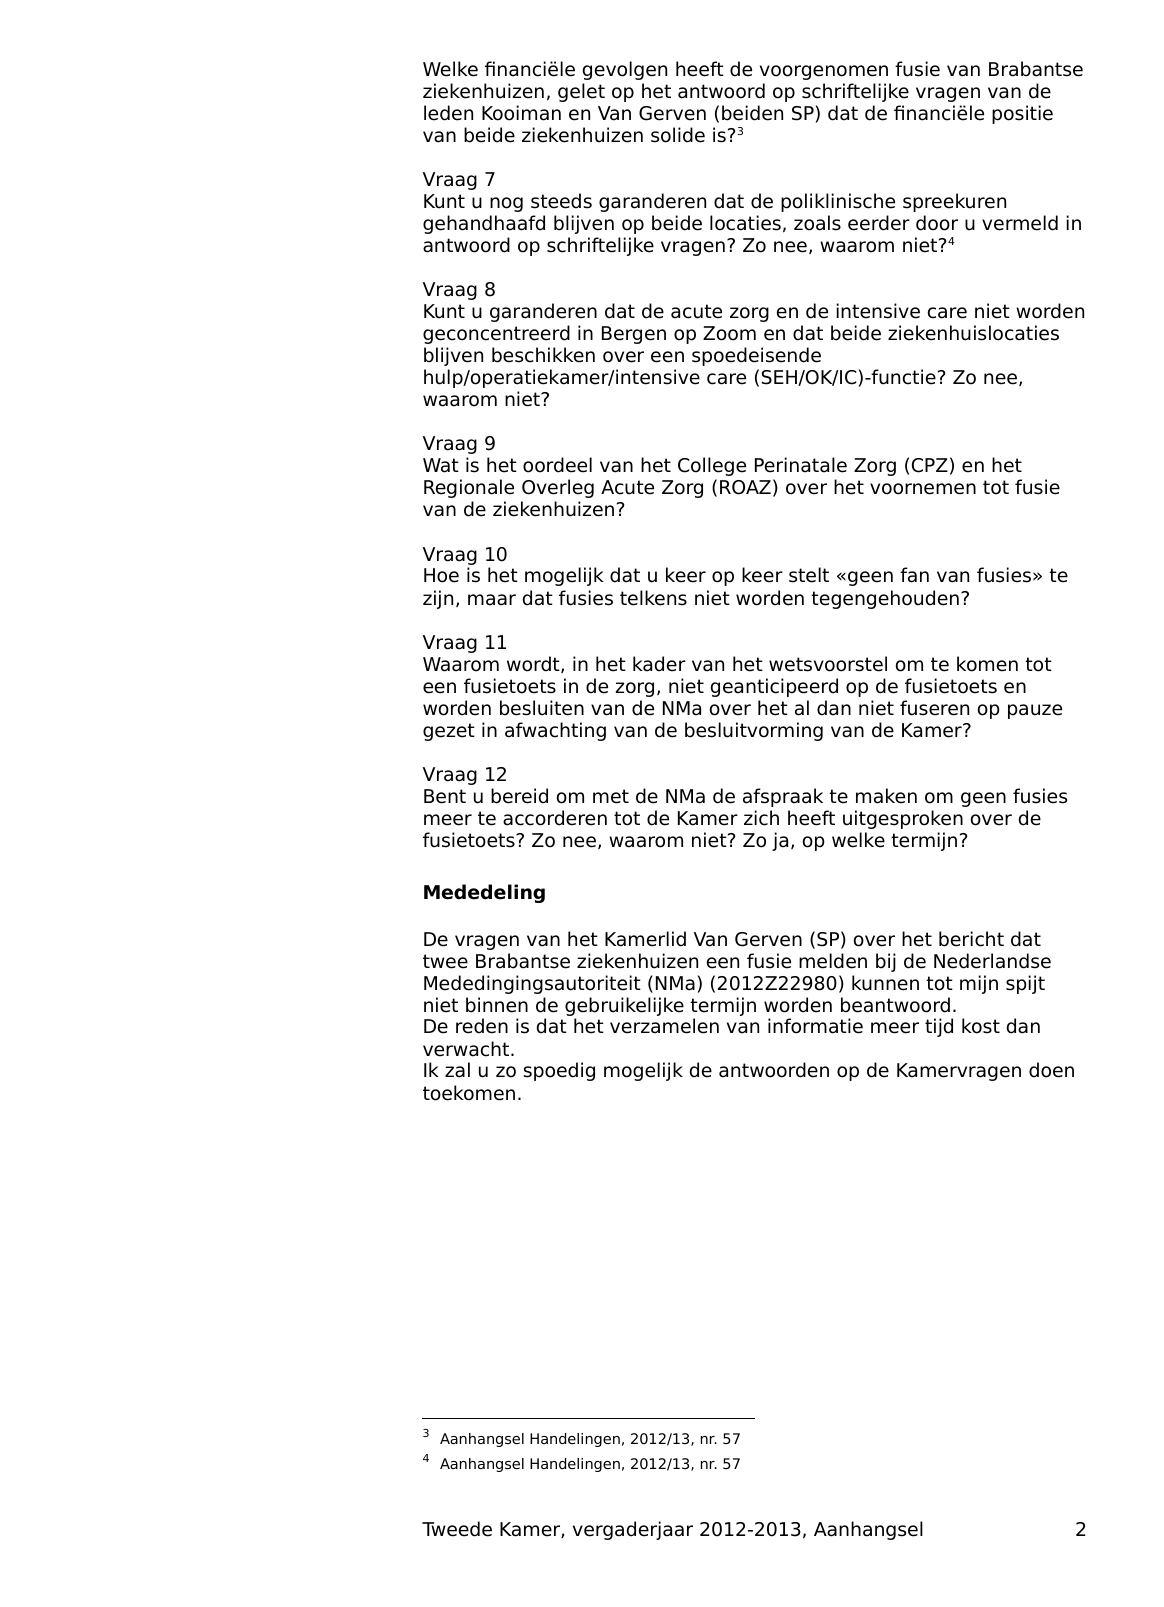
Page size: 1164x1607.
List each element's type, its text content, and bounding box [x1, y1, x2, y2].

text Hoe is het mogelijk dat u keer op keer stelt «geen fan van fusies» te zijn, maar dat fusies telkens niet worden tegengehouden? [422, 565, 1087, 609]
text Ik zal u zo spoedig mogelijk de antwoorden op de Kamervragen doen toekomen. [422, 1060, 1087, 1104]
text Wat is het oordeel van het College Perinatale Zorg (CPZ) en het Regionale Overleg Acute Zorg (ROAZ) over het voornemen tot fusie van de ziekenhuizen? [422, 455, 1087, 521]
text Kunt u nog steeds garanderen dat de poliklinische spreekuren gehandhaafd blijven op beide locaties, zoals eerder door u vermeld in antwoord op schriftelijke vragen? Zo nee, waarom niet? [422, 191, 1087, 257]
text Aanhangsel Handelingen, 2012/13, nr. 57 [422, 1427, 1087, 1449]
text Vraag 10 [422, 543, 1087, 565]
text Vraag 8 [422, 279, 1087, 301]
text Welke financiële gevolgen heeft de voorgenomen fusie van Brabantse ziekenhuizen, gelet op het antwoord op schriftelijke vragen van de leden Kooiman en Van Gerven (beiden SP) dat de financiële positie van beide ziekenhuizen solide is? [422, 59, 1087, 147]
text Waarom wordt, in het kader van het wetsvoorstel om te komen tot een fusietoets in de zorg, niet geanticipeerd op de fusietoets en worden besluiten van de NMa over het al dan niet fuseren op pauze gezet in afwachting van de besluitvorming van de Kamer? [422, 653, 1087, 741]
text Vraag 9 [422, 433, 1087, 455]
text Vraag 11 [422, 632, 1087, 653]
text De reden is dat het verzamelen van informatie meer tijd kost dan verwacht. [422, 1016, 1087, 1060]
text Vraag 7 [422, 169, 1087, 191]
text Vraag 12 [422, 764, 1087, 786]
text Aanhangsel Handelingen, 2012/13, nr. 57 [422, 1452, 1087, 1474]
text De vragen van het Kamerlid Van Gerven (SP) over het bericht dat twee Brabantse ziekenhuizen een fusie melden bij de Nederlandse Mededingingsautoriteit (NMa) (2012Z22980) kunnen tot mijn spijt niet binnen de gebruikelijke termijn worden beantwoord. [422, 928, 1087, 1016]
text Bent u bereid om met de NMa de afspraak te maken om geen fusies meer te accorderen tot de Kamer zich heeft uitgesproken over de fusietoets? Zo nee, waarom niet? Zo ja, op welke termijn? [422, 786, 1087, 852]
text Kunt u garanderen dat de acute zorg en de intensive care niet worden geconcentreerd in Bergen op Zoom en dat beide ziekenhuislocaties blijven beschikken over een spoedeisende hulp/operatiekamer/intensive care (SEH/OK/IC)-functie? Zo nee, waarom niet? [422, 301, 1087, 411]
subtitle Mededeling [422, 882, 1087, 903]
